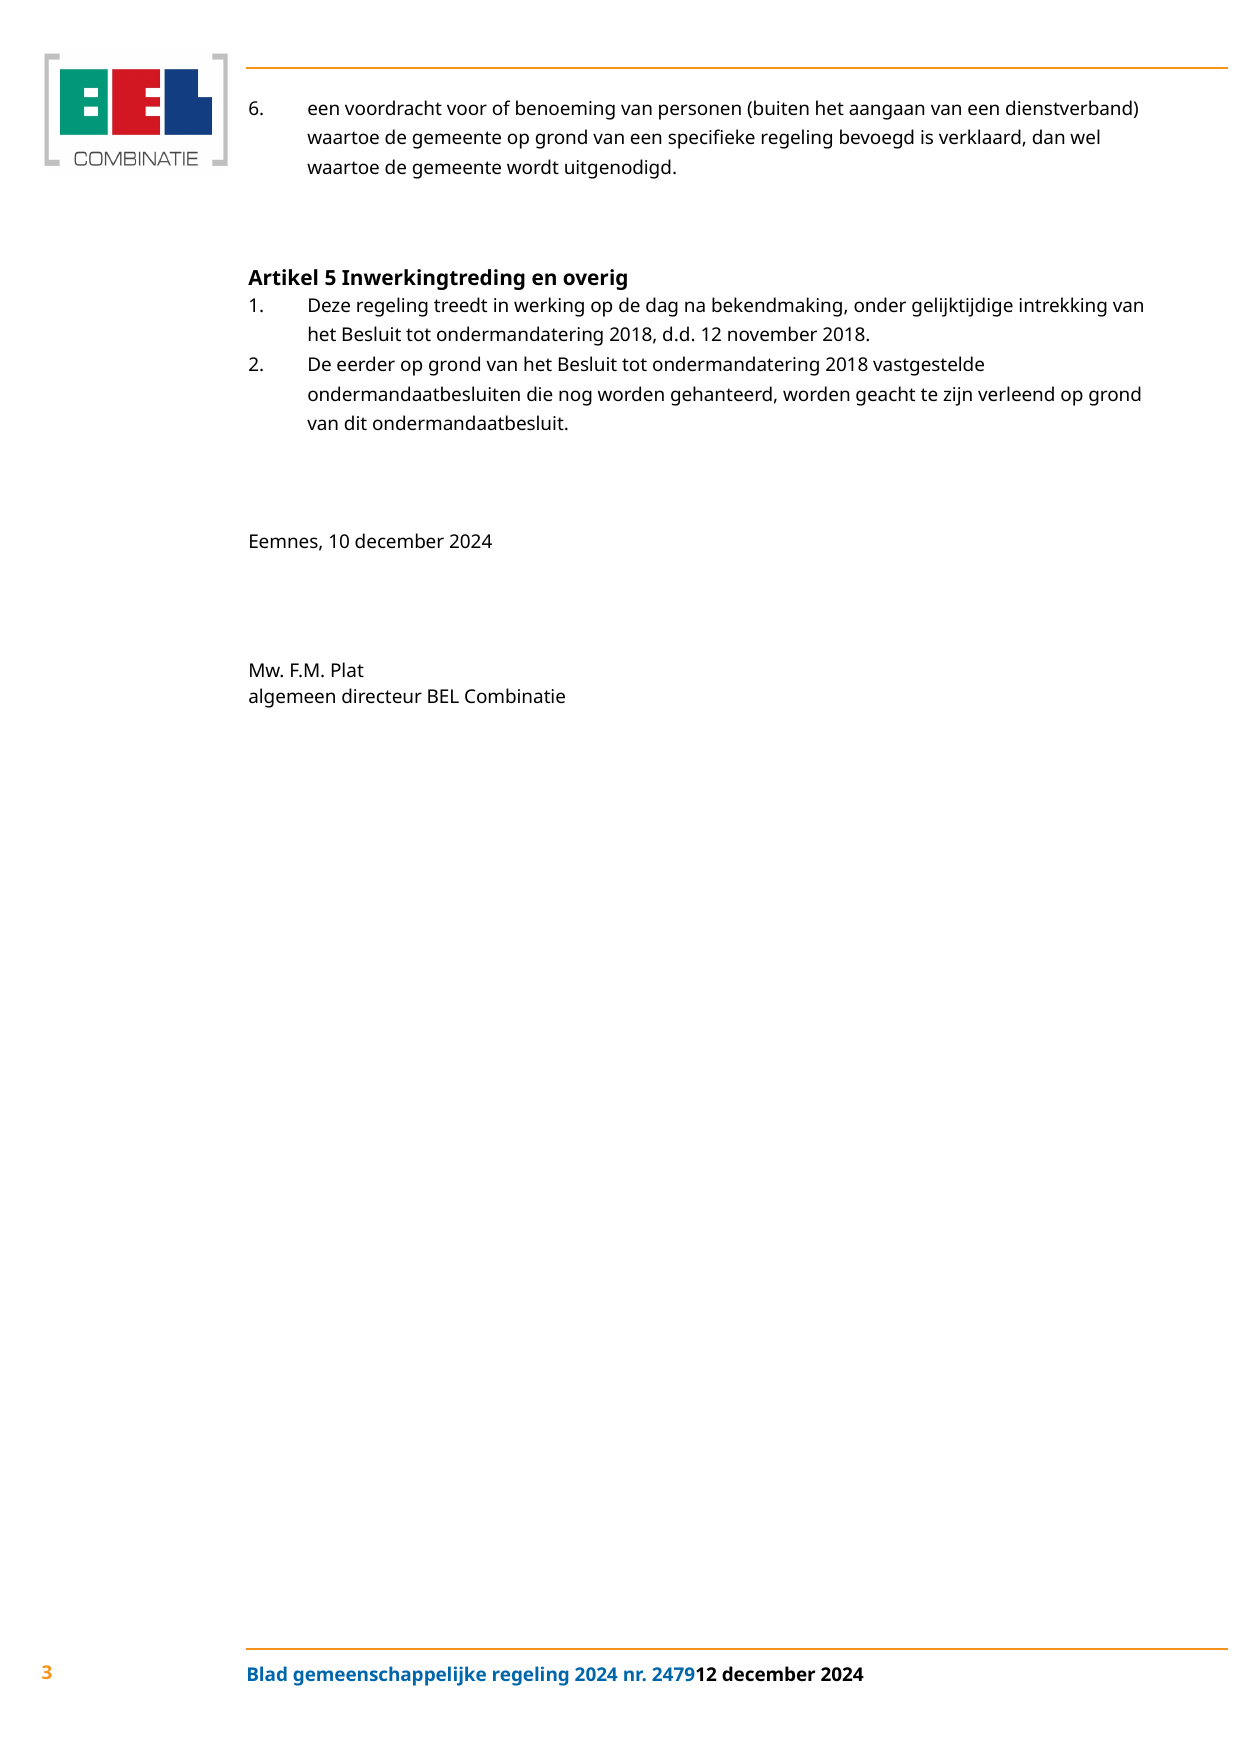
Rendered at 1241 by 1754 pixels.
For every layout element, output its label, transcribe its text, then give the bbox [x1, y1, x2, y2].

list een voordracht voor of benoeming van personen (buiten het aangaan van een dienstverband) waartoe de gemeente op grond van een specifieke regeling bevoegd is verklaard, dan wel waartoe de gemeente wordt uitgenodigd. [248, 95, 1152, 180]
list De eerder op grond van het Besluit tot ondermandatering 2018 vastgestelde ondermandaatbesluiten die nog worden gehanteerd, worden geacht te zijn verleend op grond van dit ondermandaatbesluit. [248, 351, 1152, 436]
text Eemnes, 10 december 2024 [248, 529, 1152, 554]
list Deze regeling treedt in werking op de dag na bekendmaking, onder gelijktijdige intrekking van het Besluit tot ondermandatering 2018, d.d. 12 november 2018. [248, 292, 1152, 347]
text Artikel 5 Inwerkingtreding en overig [248, 263, 1152, 292]
picture [41, 47, 231, 172]
text algemeen directeur BEL Combinatie [248, 683, 1152, 709]
text Mw. F.M. Plat [248, 657, 1152, 683]
